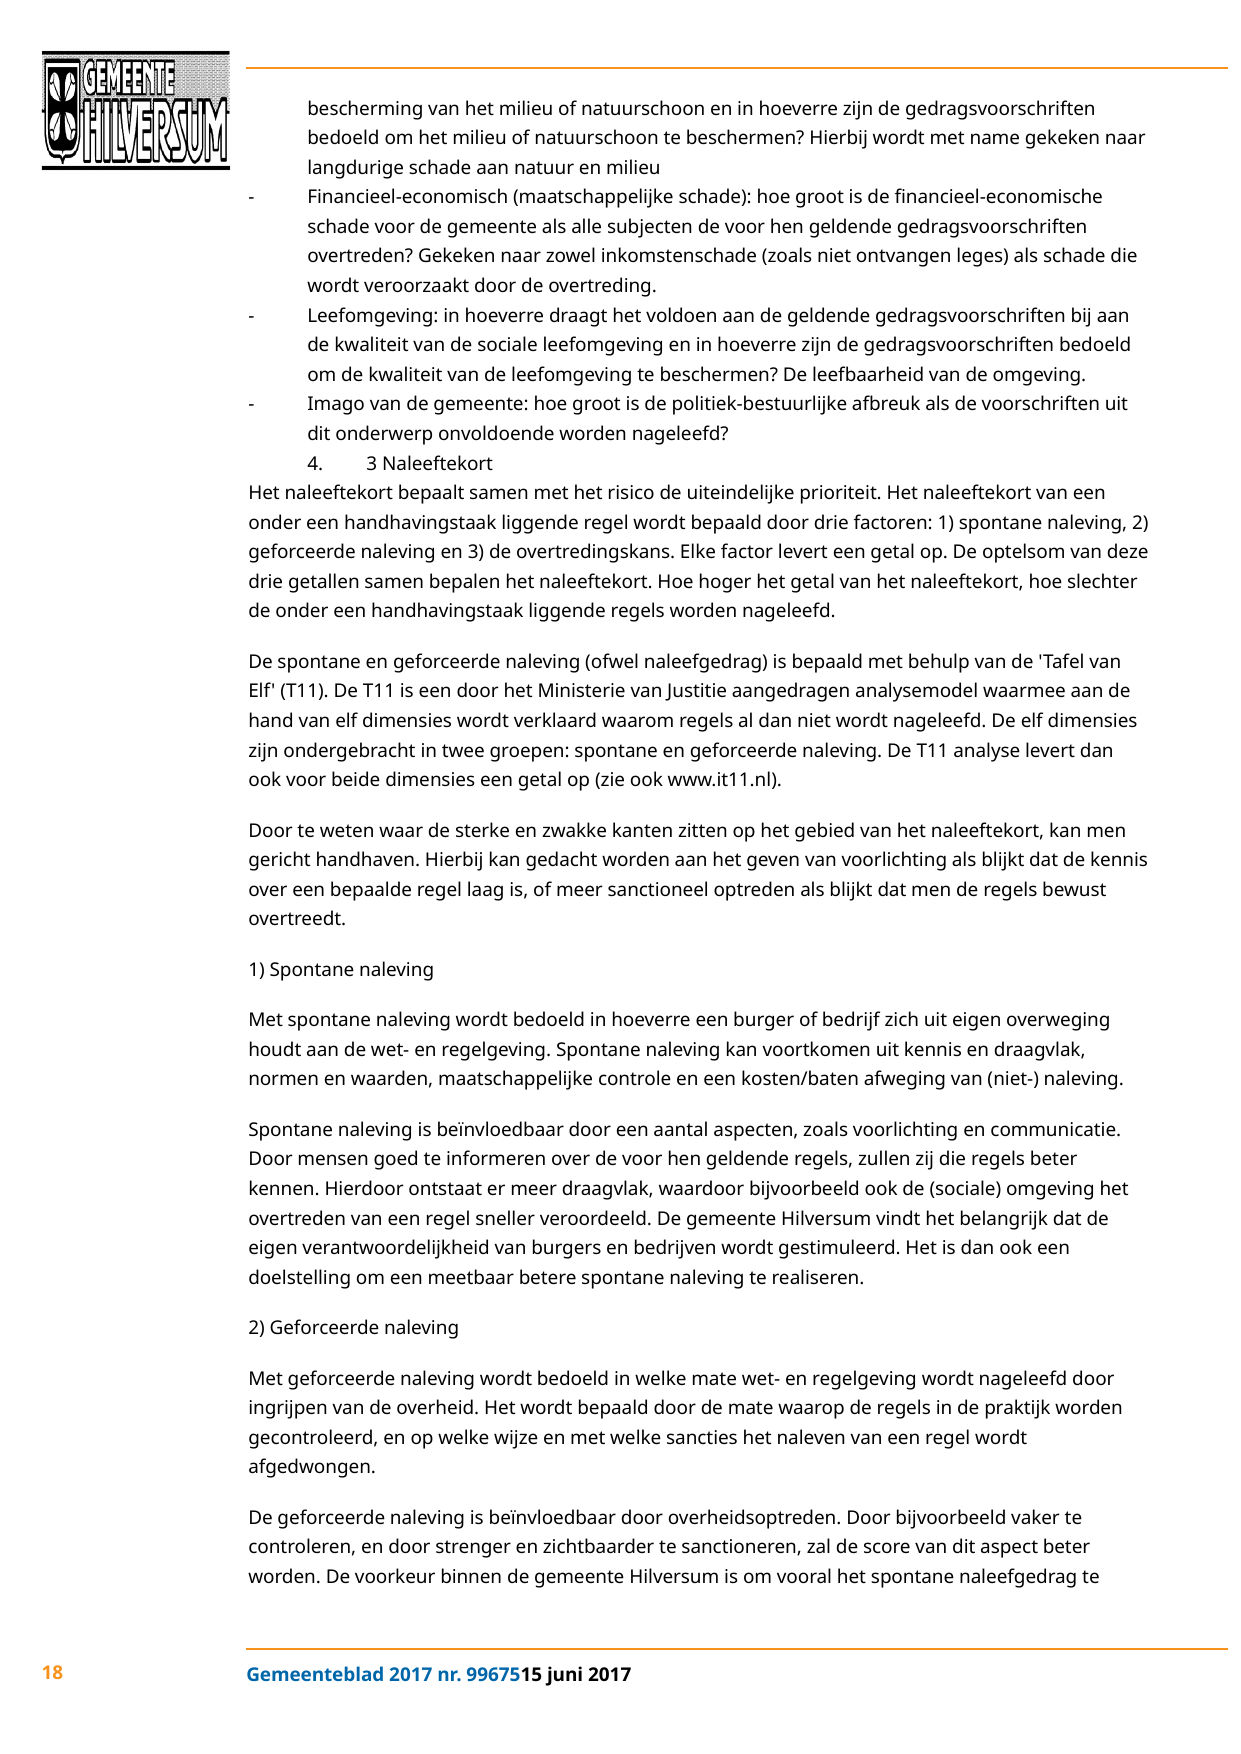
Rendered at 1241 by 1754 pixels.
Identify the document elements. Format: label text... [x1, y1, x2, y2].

list Leefomgeving: in hoeverre draagt het voldoen aan de geldende gedragsvoorschriften bij aan de kwaliteit van de sociale leefomgeving en in hoeverre zijn de gedragsvoorschriften bedoeld om de kwaliteit van de leefomgeving te beschermen? De leefbaarheid van de omgeving. [248, 302, 1152, 387]
picture [41, 47, 231, 172]
text Door te weten waar de sterke en zwakke kanten zitten op het gebied van het naleeftekort, kan men gericht handhaven. Hierbij kan gedacht worden aan het geven van voorlichting als blijkt dat de kennis over een bepaalde regel laag is, of meer sanctioneel optreden als blijkt dat men de regels bewust overtreedt. [248, 817, 1152, 931]
text Het naleeftekort bepaalt samen met het risico de uiteindelijke prioriteit. Het naleeftekort van een onder een handhavingstaak liggende regel wordt bepaald door drie factoren: 1) spontane naleving, 2) geforceerde naleving en 3) de overtredingskans. Elke factor levert een getal op. De optelsom van deze drie getallen samen bepalen het naleeftekort. Hoe hoger het getal van het naleeftekort, hoe slechter de onder een handhavingstaak liggende regels worden nageleefd. [248, 479, 1152, 623]
list 3 Naleeftekort [307, 450, 1152, 476]
text De geforceerde naleving is beïnvloedbaar door overheidsoptreden. Door bijvoorbeeld vaker te controleren, en door strenger en zichtbaarder te sanctioneren, zal de score van dit aspect beter worden. De voorkeur binnen de gemeente Hilversum is om vooral het spontane naleefgedrag te [248, 1504, 1152, 1589]
list Imago van de gemeente: hoe groot is de politiek-bestuurlijke afbreuk als de voorschriften uit dit onderwerp onvoldoende worden nageleefd? [248, 391, 1152, 446]
text Met geforceerde naleving wordt bedoeld in welke mate wet- en regelgeving wordt nageleefd door ingrijpen van de overheid. Het wordt bepaald door de mate waarop de regels in de praktijk worden gecontroleerd, en op welke wijze en met welke sancties het naleven van een regel wordt afgedwongen. [248, 1365, 1152, 1479]
text De spontane en geforceerde naleving (ofwel naleefgedrag) is bepaald met behulp van de 'Tafel van Elf' (T11). De T11 is een door het Ministerie van Justitie aangedragen analysemodel waarmee aan de hand van elf dimensies wordt verklaard waarom regels al dan niet wordt nageleefd. De elf dimensies zijn ondergebracht in twee groepen: spontane en geforceerde naleving. De T11 analyse levert dan ook voor beide dimensies een getal op (zie ook www.it11.nl). [248, 648, 1152, 792]
text Met spontane naleving wordt bedoeld in hoeverre een burger of bedrijf zich uit eigen overweging houdt aan de wet- en regelgeving. Spontane naleving kan voortkomen uit kennis en draagvlak, normen en waarden, maatschappelijke controle en een kosten/baten afweging van (niet-) naleving. [248, 1006, 1152, 1091]
text 2) Geforceerde naleving [248, 1314, 1152, 1340]
text 1) Spontane naleving [248, 956, 1152, 982]
text Spontane naleving is beïnvloedbaar door een aantal aspecten, zoals voorlichting en communicatie. Door mensen goed te informeren over de voor hen geldende regels, zullen zij die regels beter kennen. Hierdoor ontstaat er meer draagvlak, waardoor bijvoorbeeld ook de (sociale) omgeving het overtreden van een regel sneller veroordeeld. De gemeente Hilversum vindt het belangrijk dat de eigen verantwoordelijkheid van burgers en bedrijven wordt gestimuleerd. Het is dan ook een doelstelling om een meetbaar betere spontane naleving te realiseren. [248, 1116, 1152, 1290]
list Financieel-economisch (maatschappelijke schade): hoe groot is de financieel-economische schade voor de gemeente als alle subjecten de voor hen geldende gedragsvoorschriften overtreden? Gekeken naar zowel inkomstenschade (zoals niet ontvangen leges) als schade die wordt veroorzaakt door de overtreding. [248, 183, 1152, 298]
list bescherming van het milieu of natuurschoon en in hoeverre zijn de gedragsvoorschriften bedoeld om het milieu of natuurschoon te beschermen? Hierbij wordt met name gekeken naar langdurige schade aan natuur en milieu [248, 95, 1152, 180]
